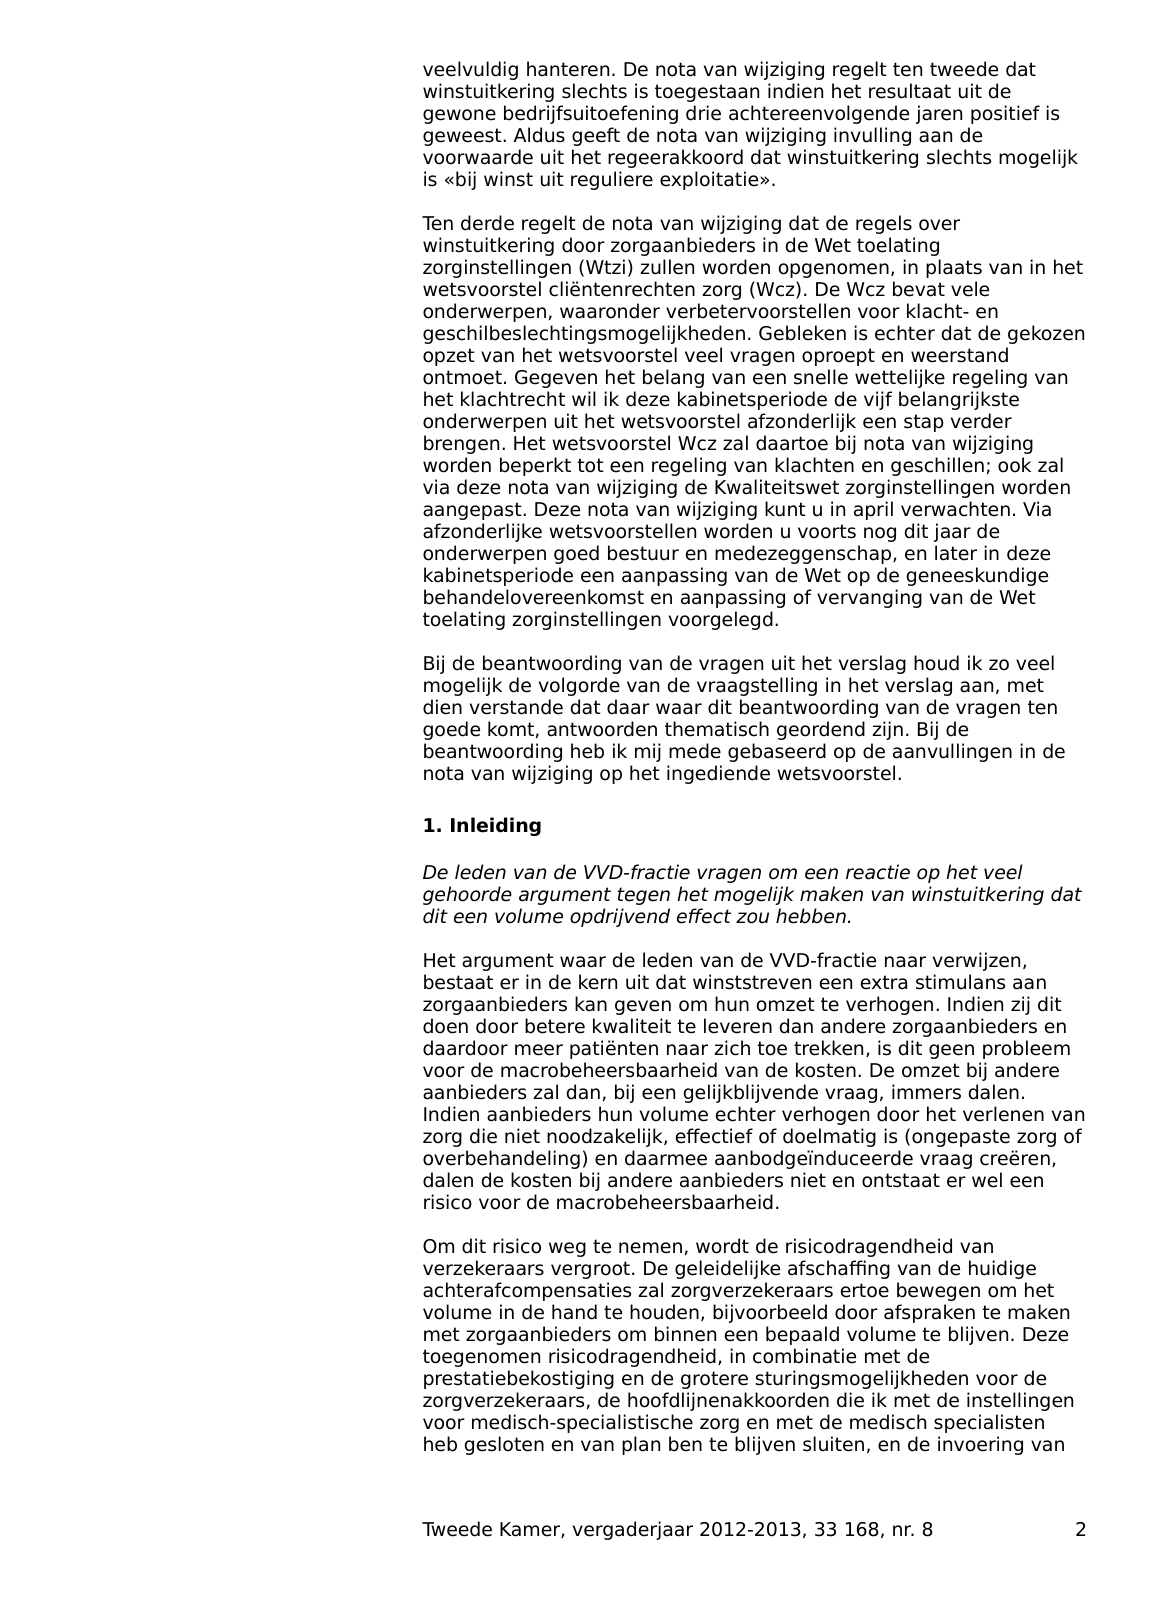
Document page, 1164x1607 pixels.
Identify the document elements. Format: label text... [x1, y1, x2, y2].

text Bij de beantwoording van de vragen uit het verslag houd ik zo veel mogelijk de volgorde van de vraagstelling in het verslag aan, met dien verstande dat daar waar dit beantwoording van de vragen ten goede komt, antwoorden thematisch geordend zijn. Bij de beantwoording heb ik mij mede gebaseerd op de aanvullingen in de nota van wijziging op het ingediende wetsvoorstel. [422, 653, 1087, 785]
text veelvuldig hanteren. De nota van wijziging regelt ten tweede dat winstuitkering slechts is toegestaan indien het resultaat uit de gewone bedrijfsuitoefening drie achtereenvolgende jaren positief is geweest. Aldus geeft de nota van wijziging invulling aan de voorwaarde uit het regeerakkoord dat winstuitkering slechts mogelijk is «bij winst uit reguliere exploitatie». [422, 59, 1087, 191]
subtitle 1. Inleiding [422, 815, 1087, 837]
text Ten derde regelt de nota van wijziging dat de regels over winstuitkering door zorgaanbieders in de Wet toelating zorginstellingen (Wtzi) zullen worden opgenomen, in plaats van in het wetsvoorstel cliëntenrechten zorg (Wcz). De Wcz bevat vele onderwerpen, waaronder verbetervoorstellen voor klacht- en geschilbeslechtingsmogelijkheden. Gebleken is echter dat de gekozen opzet van het wetsvoorstel veel vragen oproept en weerstand ontmoet. Gegeven het belang van een snelle wettelijke regeling van het klachtrecht wil ik deze kabinetsperiode de vijf belangrijkste onderwerpen uit het wetsvoorstel afzonderlijk een stap verder brengen. Het wetsvoorstel Wcz zal daartoe bij nota van wijziging worden beperkt tot een regeling van klachten en geschillen; ook zal via deze nota van wijziging de Kwaliteitswet zorginstellingen worden aangepast. Deze nota van wijziging kunt u in april verwachten. Via afzonderlijke wetsvoorstellen worden u voorts nog dit jaar de onderwerpen goed bestuur en medezeggenschap, en later in deze kabinetsperiode een aanpassing van de Wet op de geneeskundige behandelovereenkomst en aanpassing of vervanging van de Wet toelating zorginstellingen voorgelegd. [422, 213, 1087, 631]
text De leden van de VVD-fractie vragen om een reactie op het veel gehoorde argument tegen het mogelijk maken van winstuitkering dat dit een volume opdrijvend effect zou hebben. [422, 862, 1087, 928]
text Het argument waar de leden van de VVD-fractie naar verwijzen, bestaat er in de kern uit dat winststreven een extra stimulans aan zorgaanbieders kan geven om hun omzet te verhogen. Indien zij dit doen door betere kwaliteit te leveren dan andere zorgaanbieders en daardoor meer patiënten naar zich toe trekken, is dit geen probleem voor de macrobeheersbaarheid van de kosten. De omzet bij andere aanbieders zal dan, bij een gelijkblijvende vraag, immers dalen. Indien aanbieders hun volume echter verhogen door het verlenen van zorg die niet noodzakelijk, effectief of doelmatig is (ongepaste zorg of overbehandeling) en daarmee aanbodgeïnduceerde vraag creëren, dalen de kosten bij andere aanbieders niet en ontstaat er wel een risico voor de macrobeheersbaarheid. [422, 950, 1087, 1214]
text Om dit risico weg te nemen, wordt de risicodragendheid van verzekeraars vergroot. De geleidelijke afschaffing van de huidige achterafcompensaties zal zorgverzekeraars ertoe bewegen om het volume in de hand te houden, bijvoorbeeld door afspraken te maken met zorgaanbieders om binnen een bepaald volume te blijven. Deze toegenomen risicodragendheid, in combinatie met de prestatiebekostiging en de grotere sturingsmogelijkheden voor de zorgverzekeraars, de hoofdlijnenakkoorden die ik met de instellingen voor medisch-specialistische zorg en met de medisch specialisten heb gesloten en van plan ben te blijven sluiten, en de invoering van [422, 1236, 1087, 1456]
